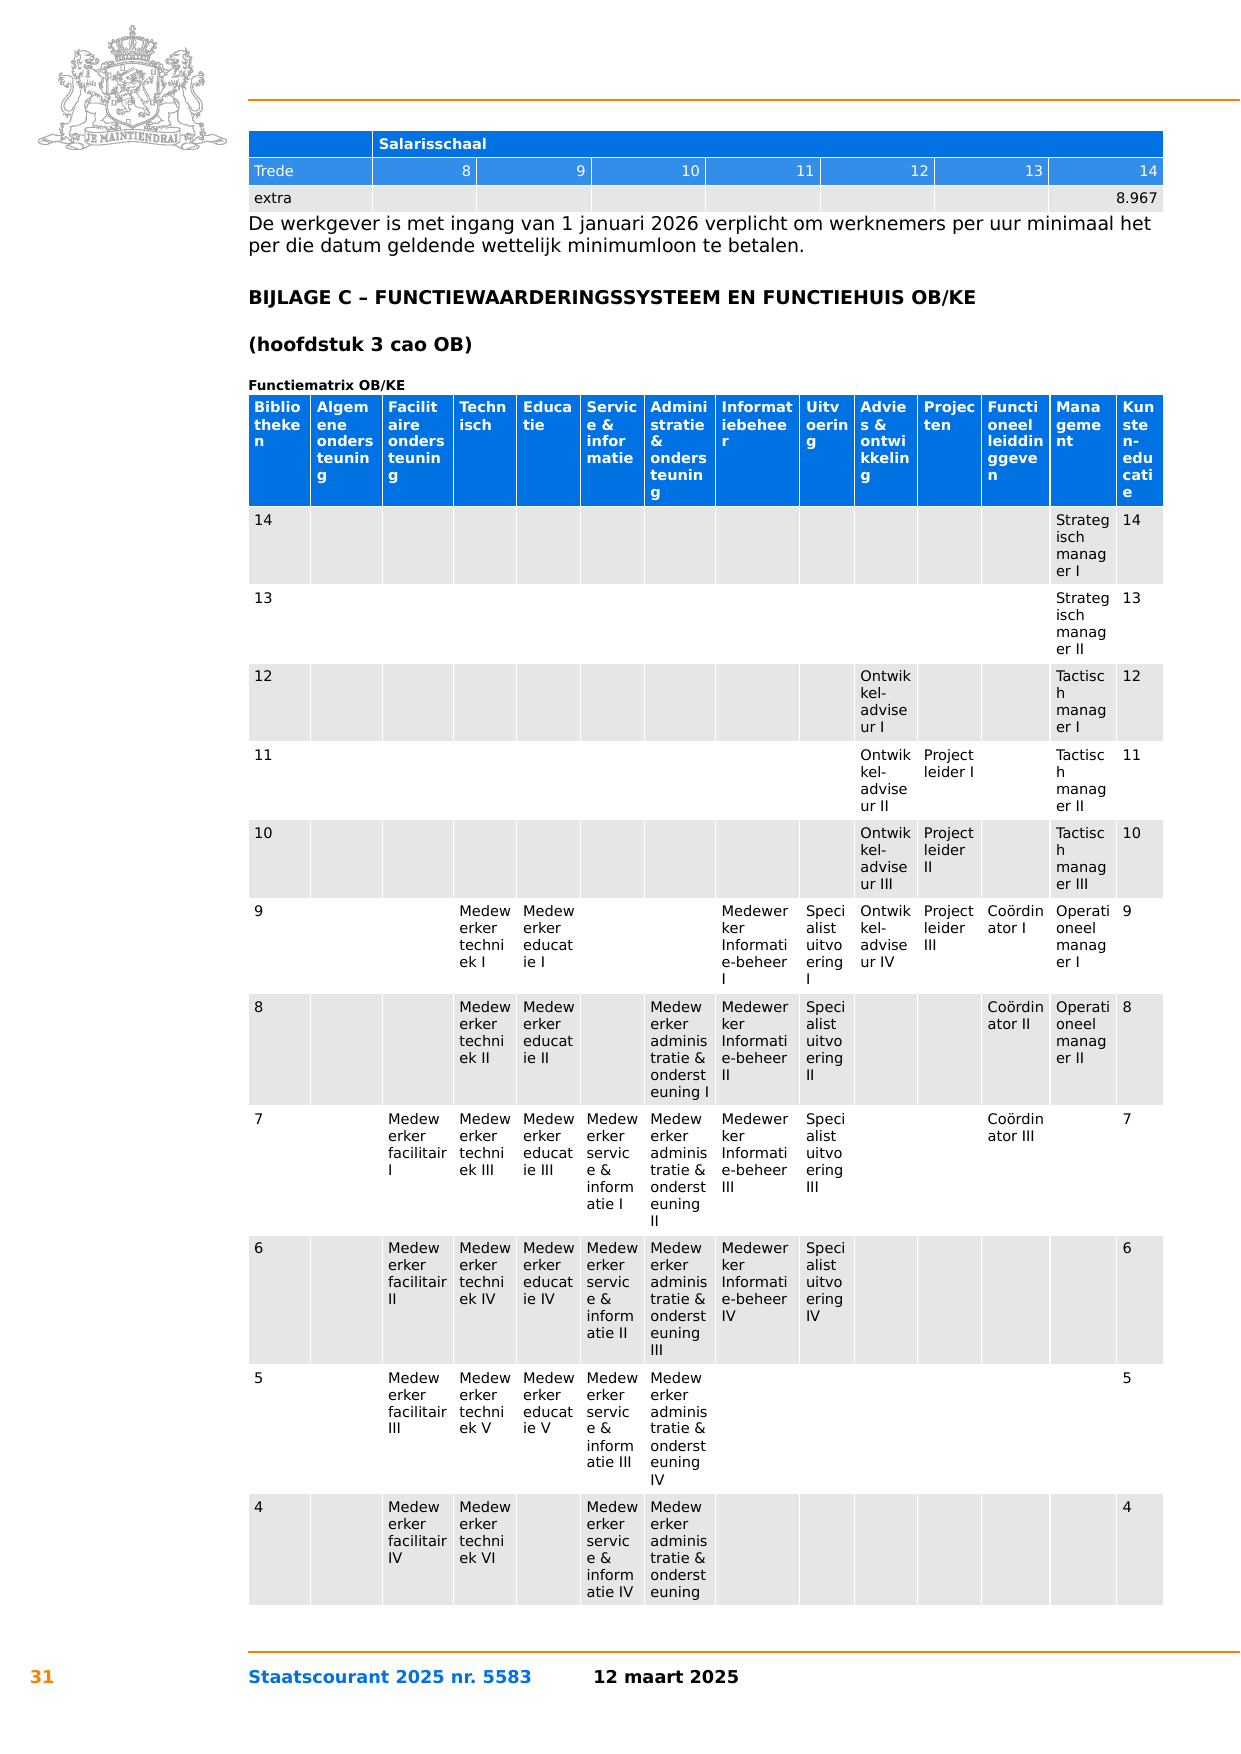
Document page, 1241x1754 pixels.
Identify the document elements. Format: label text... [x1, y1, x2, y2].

table_cell 10 [249, 820, 310, 898]
table_cell 12 [249, 664, 310, 741]
table_cell [581, 507, 644, 584]
table_cell 4 [1117, 1494, 1163, 1605]
table_cell [982, 1365, 1049, 1493]
table_cell [1051, 1106, 1116, 1234]
table_cell [592, 186, 705, 212]
table_cell Projectleider I [918, 742, 981, 819]
table_cell [982, 585, 1049, 663]
table_cell [716, 585, 799, 663]
table_cell [1051, 1365, 1116, 1493]
table_cell Medewerker service & informatie I [581, 1106, 644, 1234]
table_cell 9 [477, 158, 591, 185]
table_cell [918, 1236, 981, 1364]
table_cell [982, 742, 1049, 819]
table_cell [716, 820, 799, 898]
table_cell [645, 585, 715, 663]
table_cell [645, 820, 715, 898]
table_header Functiematrix OB/KE [248, 378, 1163, 394]
table_cell Strategisch manager I [1051, 507, 1116, 584]
table_cell [454, 507, 516, 584]
table_cell [517, 820, 580, 898]
table_cell [716, 507, 799, 584]
table_cell 13 [249, 585, 310, 663]
table_cell Medewerker educatie V [517, 1365, 580, 1493]
table_cell [517, 742, 580, 819]
table_cell 11 [249, 742, 310, 819]
table_cell 5 [249, 1365, 310, 1493]
table_cell Educatie [517, 395, 580, 506]
table_cell 8 [373, 158, 476, 185]
table_cell Service & informatie [581, 395, 644, 506]
table_cell Medewerker service & informatie II [581, 1236, 644, 1364]
table_cell Medewerker Informatie-beheer III [716, 1106, 799, 1234]
table_cell 11 [706, 158, 820, 185]
table_cell Medewerker service & informatie IV [581, 1494, 644, 1605]
table_cell [383, 507, 453, 584]
table_cell 12 [1117, 664, 1163, 741]
table_cell [581, 742, 644, 819]
table_cell [918, 1106, 981, 1234]
table_cell 13 [935, 158, 1048, 185]
table_cell Coördinator I [982, 899, 1049, 993]
table_cell Medewerker Informatie-beheer IV [716, 1236, 799, 1364]
table_cell [645, 899, 715, 993]
table_cell Operationeel manager I [1051, 899, 1116, 993]
table_cell 9 [249, 899, 310, 993]
table_cell [800, 1494, 854, 1605]
table_cell [517, 664, 580, 741]
table_cell [581, 994, 644, 1105]
table_cell Tactisch manager I [1051, 664, 1116, 741]
table_cell [383, 899, 453, 993]
table_cell [311, 1494, 382, 1605]
table_cell [383, 742, 453, 819]
table_cell [517, 585, 580, 663]
table_cell extra [249, 186, 372, 212]
table_cell [581, 820, 644, 898]
table_cell [311, 1365, 382, 1493]
table_cell [982, 664, 1049, 741]
table_cell 14 [1049, 158, 1163, 185]
table_cell [918, 585, 981, 663]
table_cell Ontwikkel-adviseur II [855, 742, 917, 819]
table_cell [454, 742, 516, 819]
table_cell Management [1051, 395, 1116, 506]
table_cell [716, 1365, 799, 1493]
table_cell [716, 742, 799, 819]
table_cell Algemene ondersteuning [311, 395, 382, 506]
table_cell Medewerker educatie III [517, 1106, 580, 1234]
table_cell 5 [1117, 1365, 1163, 1493]
table_cell [645, 507, 715, 584]
table_cell Strategisch manager II [1051, 585, 1116, 663]
table_cell Coördinator III [982, 1106, 1049, 1234]
table_cell Medewerker service & informatie III [581, 1365, 644, 1493]
table_cell [982, 1494, 1049, 1605]
table_cell Tactisch manager III [1051, 820, 1116, 898]
table_cell Projectleider II [918, 820, 981, 898]
table_cell Medewerker techniek II [454, 994, 516, 1105]
table_cell [383, 585, 453, 663]
table_cell Medewerker techniek V [454, 1365, 516, 1493]
table_cell 6 [249, 1236, 310, 1364]
table_cell [373, 186, 476, 212]
table_cell [918, 507, 981, 584]
table_cell [1051, 1494, 1116, 1605]
table_cell [645, 664, 715, 741]
table_cell Specialist uitvoering III [800, 1106, 854, 1234]
table_cell [581, 585, 644, 663]
table_cell Medewerker Informatie-beheer II [716, 994, 799, 1105]
table_cell Medewerker educatie IV [517, 1236, 580, 1364]
table_cell [855, 994, 917, 1105]
table_cell Informatiebeheer [716, 395, 799, 506]
table_cell [645, 742, 715, 819]
table_cell Bibliotheken [249, 395, 310, 506]
table_cell Functioneel leiddinggeven [982, 395, 1049, 506]
table_cell 11 [1117, 742, 1163, 819]
table_cell Medewerker administratie & ondersteuning I [645, 994, 715, 1105]
table_cell [311, 1236, 382, 1364]
table_cell Facilitaire ondersteuning [383, 395, 453, 506]
table_cell Medewerker facilitair III [383, 1365, 453, 1493]
table_cell 14 [249, 507, 310, 584]
table_cell Administratie & ondersteuning [645, 395, 715, 506]
table_cell [855, 1494, 917, 1605]
table_cell [918, 994, 981, 1105]
table_cell [800, 742, 854, 819]
table_cell Tactisch manager II [1051, 742, 1116, 819]
table_cell [706, 186, 820, 212]
table_cell [855, 585, 917, 663]
table_cell Medewerker educatie I [517, 899, 580, 993]
table_cell [311, 1106, 382, 1234]
table_cell 13 [1117, 585, 1163, 663]
table_cell Medewerker techniek I [454, 899, 516, 993]
table_cell [982, 1236, 1049, 1364]
table_cell Ontwikkel-adviseur I [855, 664, 917, 741]
table_cell Medewerker Informatie-beheer I [716, 899, 799, 993]
table_cell Uitvoering [800, 395, 854, 506]
table_cell [982, 507, 1049, 584]
table_cell [821, 186, 934, 212]
subtitle BIJLAGE C – FUNCTIEWAARDERINGSSYSTEEM EN FUNCTIEHUIS OB/KE [248, 287, 1163, 309]
table_cell [918, 1494, 981, 1605]
table_cell 10 [1117, 820, 1163, 898]
table_cell [918, 1365, 981, 1493]
table_cell [311, 664, 382, 741]
table_cell Ontwikkel-adviseur IV [855, 899, 917, 993]
table_cell Specialist uitvoering II [800, 994, 854, 1105]
table_cell [800, 507, 854, 584]
table_cell [311, 820, 382, 898]
picture [38, 25, 227, 150]
table_cell [855, 1236, 917, 1364]
table_cell Medewerker administratie & ondersteuning II [645, 1106, 715, 1234]
table_cell 10 [592, 158, 705, 185]
table_cell [982, 820, 1049, 898]
table_cell [800, 820, 854, 898]
subtitle (hoofdstuk 3 cao OB) [248, 334, 1163, 356]
table_cell Advies & ontwikkeling [855, 395, 917, 506]
table_cell [311, 585, 382, 663]
table_cell 7 [1117, 1106, 1163, 1234]
table_cell [517, 1494, 580, 1605]
table_cell [800, 585, 854, 663]
table_cell [477, 186, 591, 212]
table_cell [855, 1106, 917, 1234]
table_cell [935, 186, 1048, 212]
table_cell [800, 1365, 854, 1493]
table_cell [383, 994, 453, 1105]
table_cell Kunsten-educatie [1117, 395, 1163, 506]
table_cell 7 [249, 1106, 310, 1234]
text De werkgever is met ingang van 1 januari 2026 verplicht om werknemers per uur minimaal het per die datum geldende wettelijk minimumloon te betalen. [248, 213, 1163, 257]
table_cell 9 [1117, 899, 1163, 993]
table_cell Ontwikkel-adviseur III [855, 820, 917, 898]
table_cell Projectleider III [918, 899, 981, 993]
table_cell [855, 1365, 917, 1493]
table_cell [581, 664, 644, 741]
table_cell Trede [249, 158, 372, 185]
table_cell [581, 899, 644, 993]
table_cell Medewerker facilitair I [383, 1106, 453, 1234]
table_cell [311, 899, 382, 993]
table_cell 12 [821, 158, 934, 185]
table_header Salarisschaal [373, 131, 1163, 157]
table_cell [311, 507, 382, 584]
table_cell Specialist uitvoering I [800, 899, 854, 993]
table_cell [454, 820, 516, 898]
table_cell Projecten [918, 395, 981, 506]
table_cell Medewerker administratie & ondersteuning [645, 1494, 715, 1605]
table_cell Specialist uitvoering IV [800, 1236, 854, 1364]
table_cell [517, 507, 580, 584]
table_cell [1051, 1236, 1116, 1364]
table_cell [311, 742, 382, 819]
table_cell 6 [1117, 1236, 1163, 1364]
table_cell [918, 664, 981, 741]
table_cell [716, 664, 799, 741]
table_cell 14 [1117, 507, 1163, 584]
table_cell Medewerker educatie II [517, 994, 580, 1105]
table_cell [383, 664, 453, 741]
table_cell Medewerker techniek VI [454, 1494, 516, 1605]
table_cell [311, 994, 382, 1105]
table_cell Medewerker techniek III [454, 1106, 516, 1234]
table_cell 8 [249, 994, 310, 1105]
table_cell [454, 585, 516, 663]
table_cell Medewerker facilitair IV [383, 1494, 453, 1605]
table_cell 8 [1117, 994, 1163, 1105]
table_cell [454, 664, 516, 741]
table_cell Medewerker administratie & ondersteuning III [645, 1236, 715, 1364]
table_cell Coördinator II [982, 994, 1049, 1105]
table_header [249, 131, 372, 157]
table_cell [855, 507, 917, 584]
table_cell [383, 820, 453, 898]
table_cell [716, 1494, 799, 1605]
table_cell Medewerker administratie & ondersteuning IV [645, 1365, 715, 1493]
table_cell Technisch [454, 395, 516, 506]
table_cell [800, 664, 854, 741]
table_cell Operationeel manager II [1051, 994, 1116, 1105]
table_cell Medewerker facilitair II [383, 1236, 453, 1364]
table_cell 4 [249, 1494, 310, 1605]
table_cell Medewerker techniek IV [454, 1236, 516, 1364]
table_cell 8.967 [1049, 186, 1163, 212]
